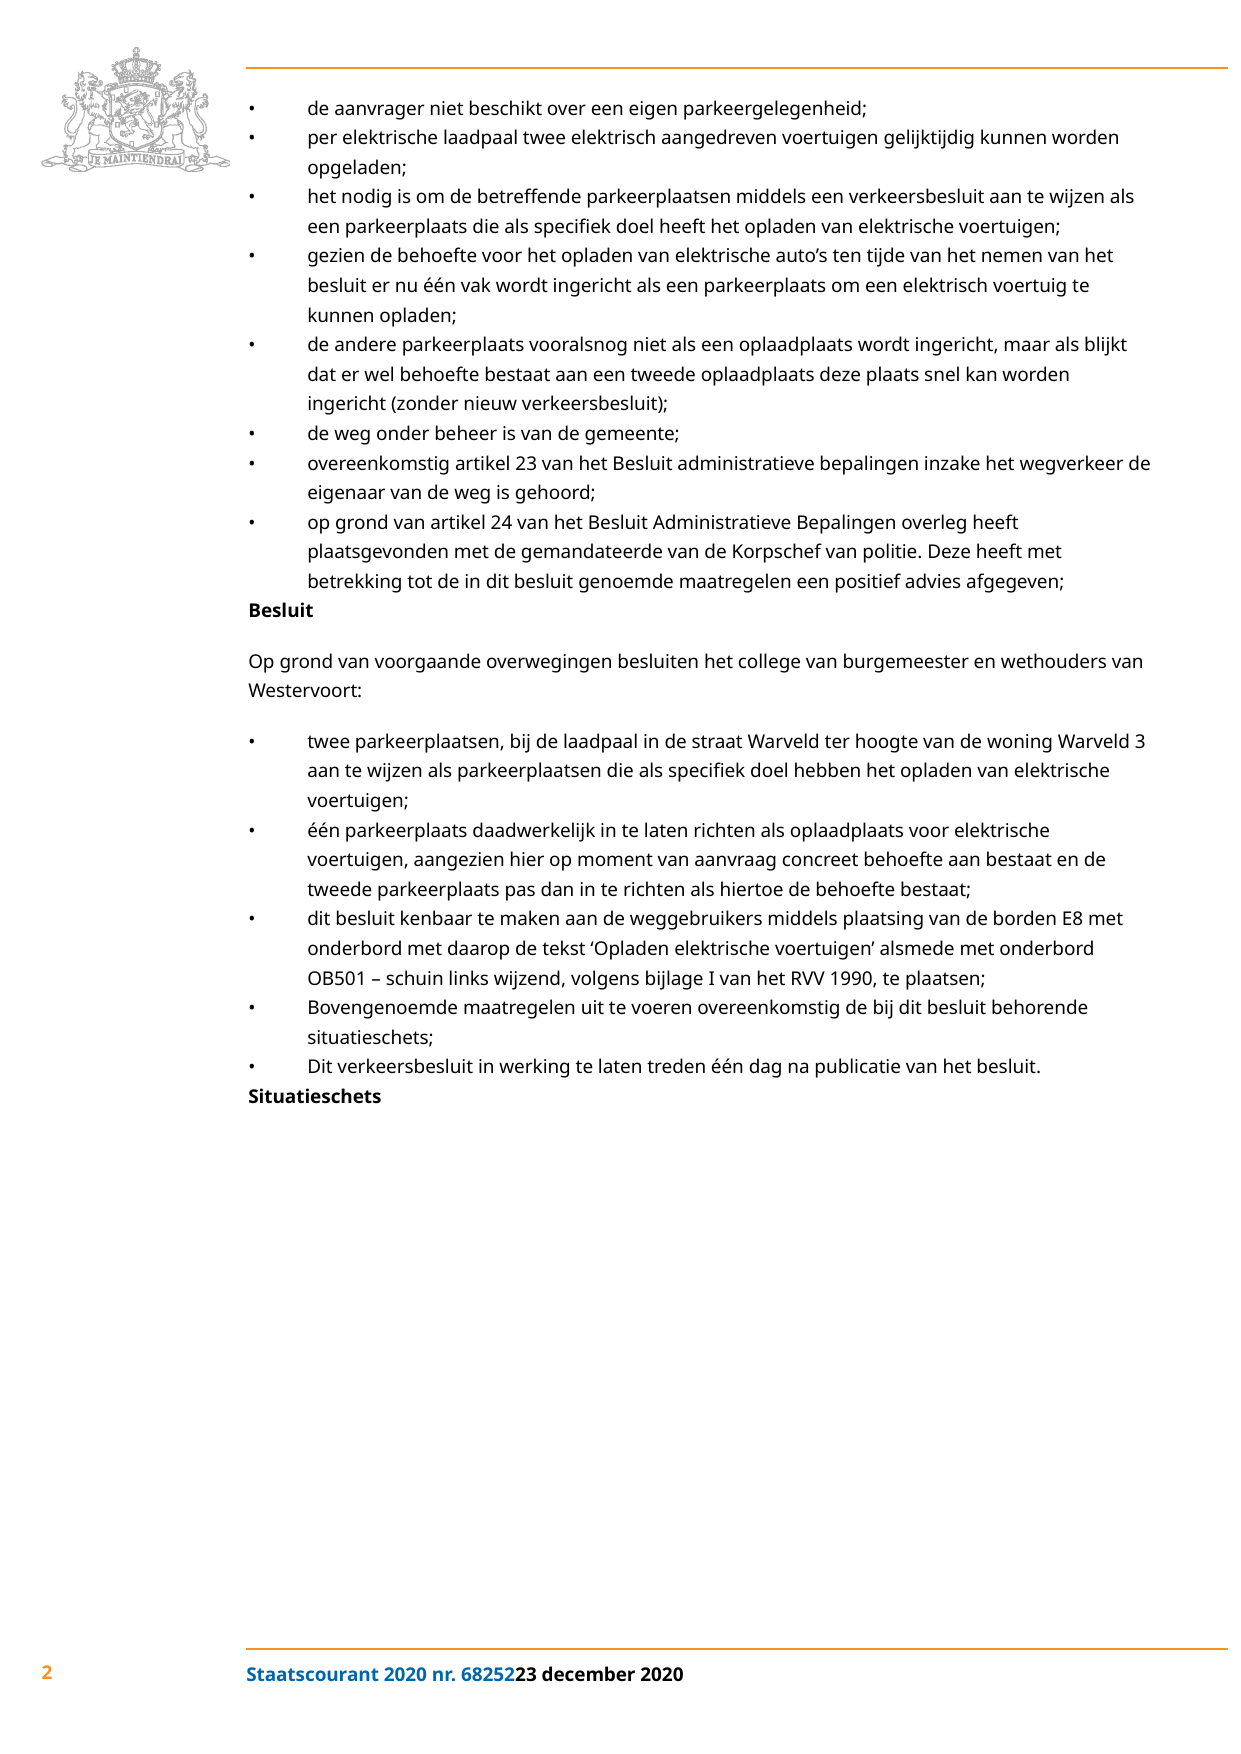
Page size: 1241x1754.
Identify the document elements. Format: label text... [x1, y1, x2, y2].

list Dit verkeersbesluit in werking te laten treden één dag na publicatie van het besluit. [248, 1053, 1152, 1079]
list gezien de behoefte voor het opladen van elektrische auto’s ten tijde van het nemen van het besluit er nu één vak wordt ingericht als een parkeerplaats om een elektrisch voertuig te kunnen opladen; [248, 243, 1152, 328]
text Besluit [248, 598, 1152, 623]
list per elektrische laadpaal twee elektrisch aangedreven voertuigen gelijktijdig kunnen worden opgeladen; [248, 124, 1152, 180]
list het nodig is om de betreffende parkeerplaatsen middels een verkeersbesluit aan te wijzen als een parkeerplaats die als specifiek doel heeft het opladen van elektrische voertuigen; [248, 183, 1152, 239]
list op grond van artikel 24 van het Besluit Administratieve Bepalingen overleg heeft plaatsgevonden met de gemandateerde van de Korpschef van politie. Deze heeft met betrekking tot de in dit besluit genoemde maatregelen een positief advies afgegeven; [248, 509, 1152, 594]
list de andere parkeerplaats vooralsnog niet als een oplaadplaats wordt ingericht, maar als blijkt dat er wel behoefte bestaat aan een tweede oplaadplaats deze plaats snel kan worden ingericht (zonder nieuw verkeersbesluit); [248, 331, 1152, 416]
list dit besluit kenbaar te maken aan de weggebruikers middels plaatsing van de borden E8 met onderbord met daarop de tekst ‘Opladen elektrische voertuigen’ alsmede met onderbord OB501 – schuin links wijzend, volgens bijlage I van het RVV 1990, te plaatsen; [248, 906, 1152, 991]
text Op grond van voorgaande overwegingen besluiten het college van burgemeester en wethouders van Westervoort: [248, 648, 1152, 703]
picture [41, 47, 231, 172]
list overeenkomstig artikel 23 van het Besluit administratieve bepalingen inzake het wegverkeer de eigenaar van de weg is gehoord; [248, 450, 1152, 505]
list de weg onder beheer is van de gemeente; [248, 420, 1152, 446]
list Bovengenoemde maatregelen uit te voeren overeenkomstig de bij dit besluit behorende situatieschets; [248, 994, 1152, 1050]
list de aanvrager niet beschikt over een eigen parkeergelegenheid; [248, 95, 1152, 121]
list twee parkeerplaatsen, bij de laadpaal in de straat Warveld ter hoogte van de woning Warveld 3 aan te wijzen als parkeerplaatsen die als specifiek doel hebben het opladen van elektrische voertuigen; [248, 728, 1152, 813]
text Situatieschets [248, 1083, 1152, 1109]
list één parkeerplaats daadwerkelijk in te laten richten als oplaadplaats voor elektrische voertuigen, aangezien hier op moment van aanvraag concreet behoefte aan bestaat en de tweede parkeerplaats pas dan in te richten als hiertoe de behoefte bestaat; [248, 817, 1152, 902]
